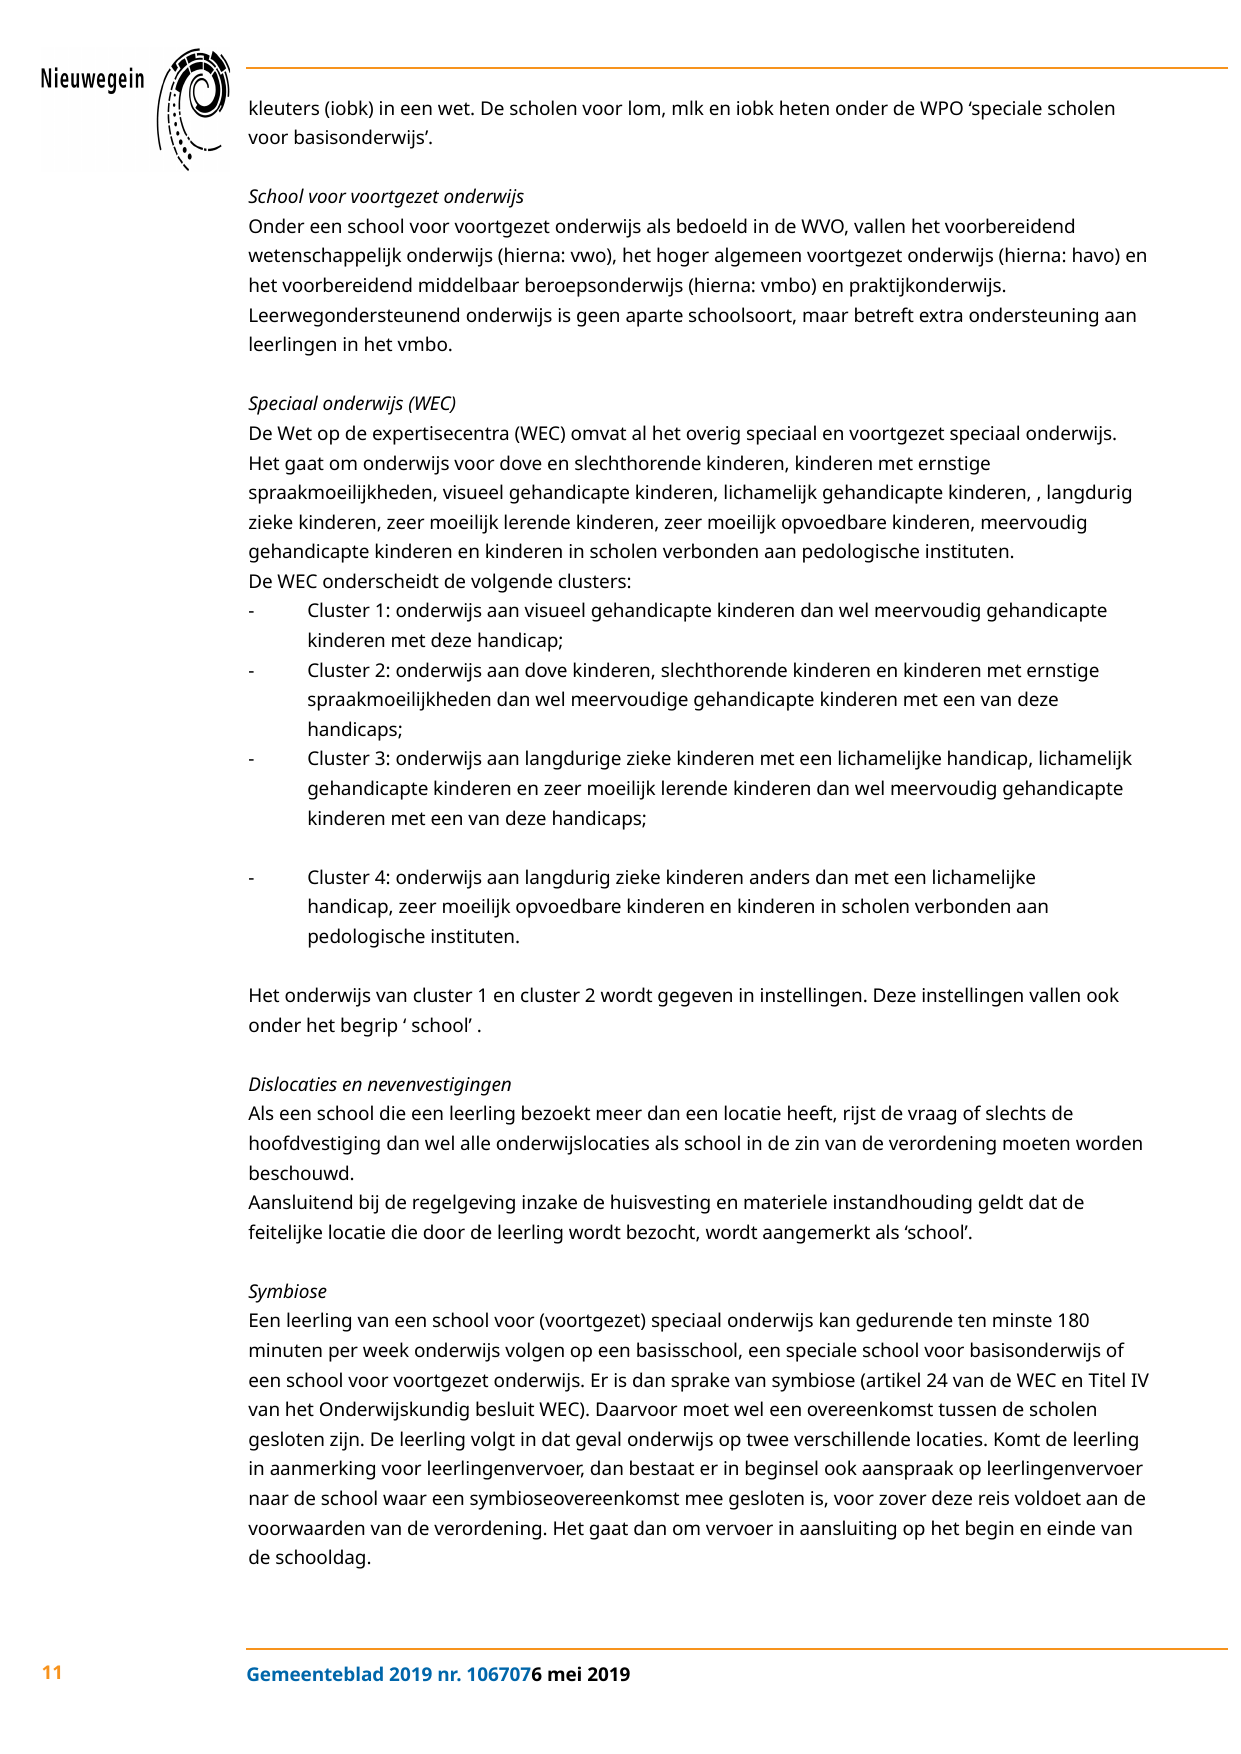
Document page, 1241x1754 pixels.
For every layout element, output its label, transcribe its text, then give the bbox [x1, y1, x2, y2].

text Aansluitend bij de regelgeving inzake de huisvesting en materiele instandhouding geldt dat de feitelijke locatie die door de leerling wordt bezocht, wordt aangemerkt als ‘school’. [248, 1189, 1152, 1245]
text Dislocaties en nevenvestigingen [248, 1071, 1152, 1097]
list Cluster 3: onderwijs aan langdurige zieke kinderen met een lichamelijke handicap, lichamelijk gehandicapte kinderen en zeer moeilijk lerende kinderen dan wel meervoudig gehandicapte kinderen met een van deze handicaps; [248, 746, 1152, 831]
text School voor voortgezet onderwijs [248, 183, 1152, 209]
list Cluster 2: onderwijs aan dove kinderen, slechthorende kinderen en kinderen met ernstige spraakmoeilijkheden dan wel meervoudige gehandicapte kinderen met een van deze handicaps; [248, 657, 1152, 742]
list Cluster 4: onderwijs aan langdurig zieke kinderen anders dan met een lichamelijke [248, 864, 1152, 890]
text Symbiose [248, 1278, 1152, 1304]
picture [41, 47, 231, 172]
text kleuters (iobk) in een wet. De scholen voor lom, mlk en iobk heten onder de WPO ‘speciale scholen voor basisonderwijs’. [248, 95, 1152, 150]
text Speciaal onderwijs (WEC) [248, 391, 1152, 416]
text Onder een school voor voortgezet onderwijs als bedoeld in de WVO, vallen het voorbereidend wetenschappelijk onderwijs (hierna: vwo), het hoger algemeen voortgezet onderwijs (hierna: havo) en het voorbereidend middelbaar beroepsonderwijs (hierna: vmbo) en praktijkonderwijs. Leerwegondersteunend onderwijs is geen aparte schoolsoort, maar betreft extra ondersteuning aan leerlingen in het vmbo. [248, 213, 1152, 357]
list Cluster 1: onderwijs aan visueel gehandicapte kinderen dan wel meervoudig gehandicapte kinderen met deze handicap; [248, 598, 1152, 653]
text De Wet op de expertisecentra (WEC) omvat al het overig speciaal en voortgezet speciaal onderwijs. Het gaat om onderwijs voor dove en slechthorende kinderen, kinderen met ernstige spraakmoeilijkheden, visueel gehandicapte kinderen, lichamelijk gehandicapte kinderen, , langdurig zieke kinderen, zeer moeilijk lerende kinderen, zeer moeilijk opvoedbare kinderen, meervoudig gehandicapte kinderen en kinderen in scholen verbonden aan pedologische instituten. [248, 420, 1152, 564]
text Een leerling van een school voor (voortgezet) speciaal onderwijs kan gedurende ten minste 180 minuten per week onderwijs volgen op een basisschool, een speciale school voor basisonderwijs of een school voor voortgezet onderwijs. Er is dan sprake van symbiose (artikel 24 van de WEC en Titel IV van het Onderwijskundig besluit WEC). Daarvoor moet wel een overeenkomst tussen de scholen gesloten zijn. De leerling volgt in dat geval onderwijs op twee verschillende locaties. Komt de leerling in aanmerking voor leerlingenvervoer, dan bestaat er in beginsel ook aanspraak op leerlingenvervoer naar de school waar een symbioseovereenkomst mee gesloten is, voor zover deze reis voldoet aan de voorwaarden van de verordening. Het gaat dan om vervoer in aansluiting op het begin en einde van de schooldag. [248, 1308, 1152, 1570]
text Het onderwijs van cluster 1 en cluster 2 wordt gegeven in instellingen. Deze instellingen vallen ook onder het begrip ‘ school’ . [248, 982, 1152, 1038]
list handicap, zeer moeilijk opvoedbare kinderen en kinderen in scholen verbonden aan pedologische instituten. [248, 893, 1152, 949]
text De WEC onderscheidt de volgende clusters: [248, 568, 1152, 594]
text Als een school die een leerling bezoekt meer dan een locatie heeft, rijst de vraag of slechts de hoofdvestiging dan wel alle onderwijslocaties als school in de zin van de verordening moeten worden beschouwd. [248, 1101, 1152, 1186]
